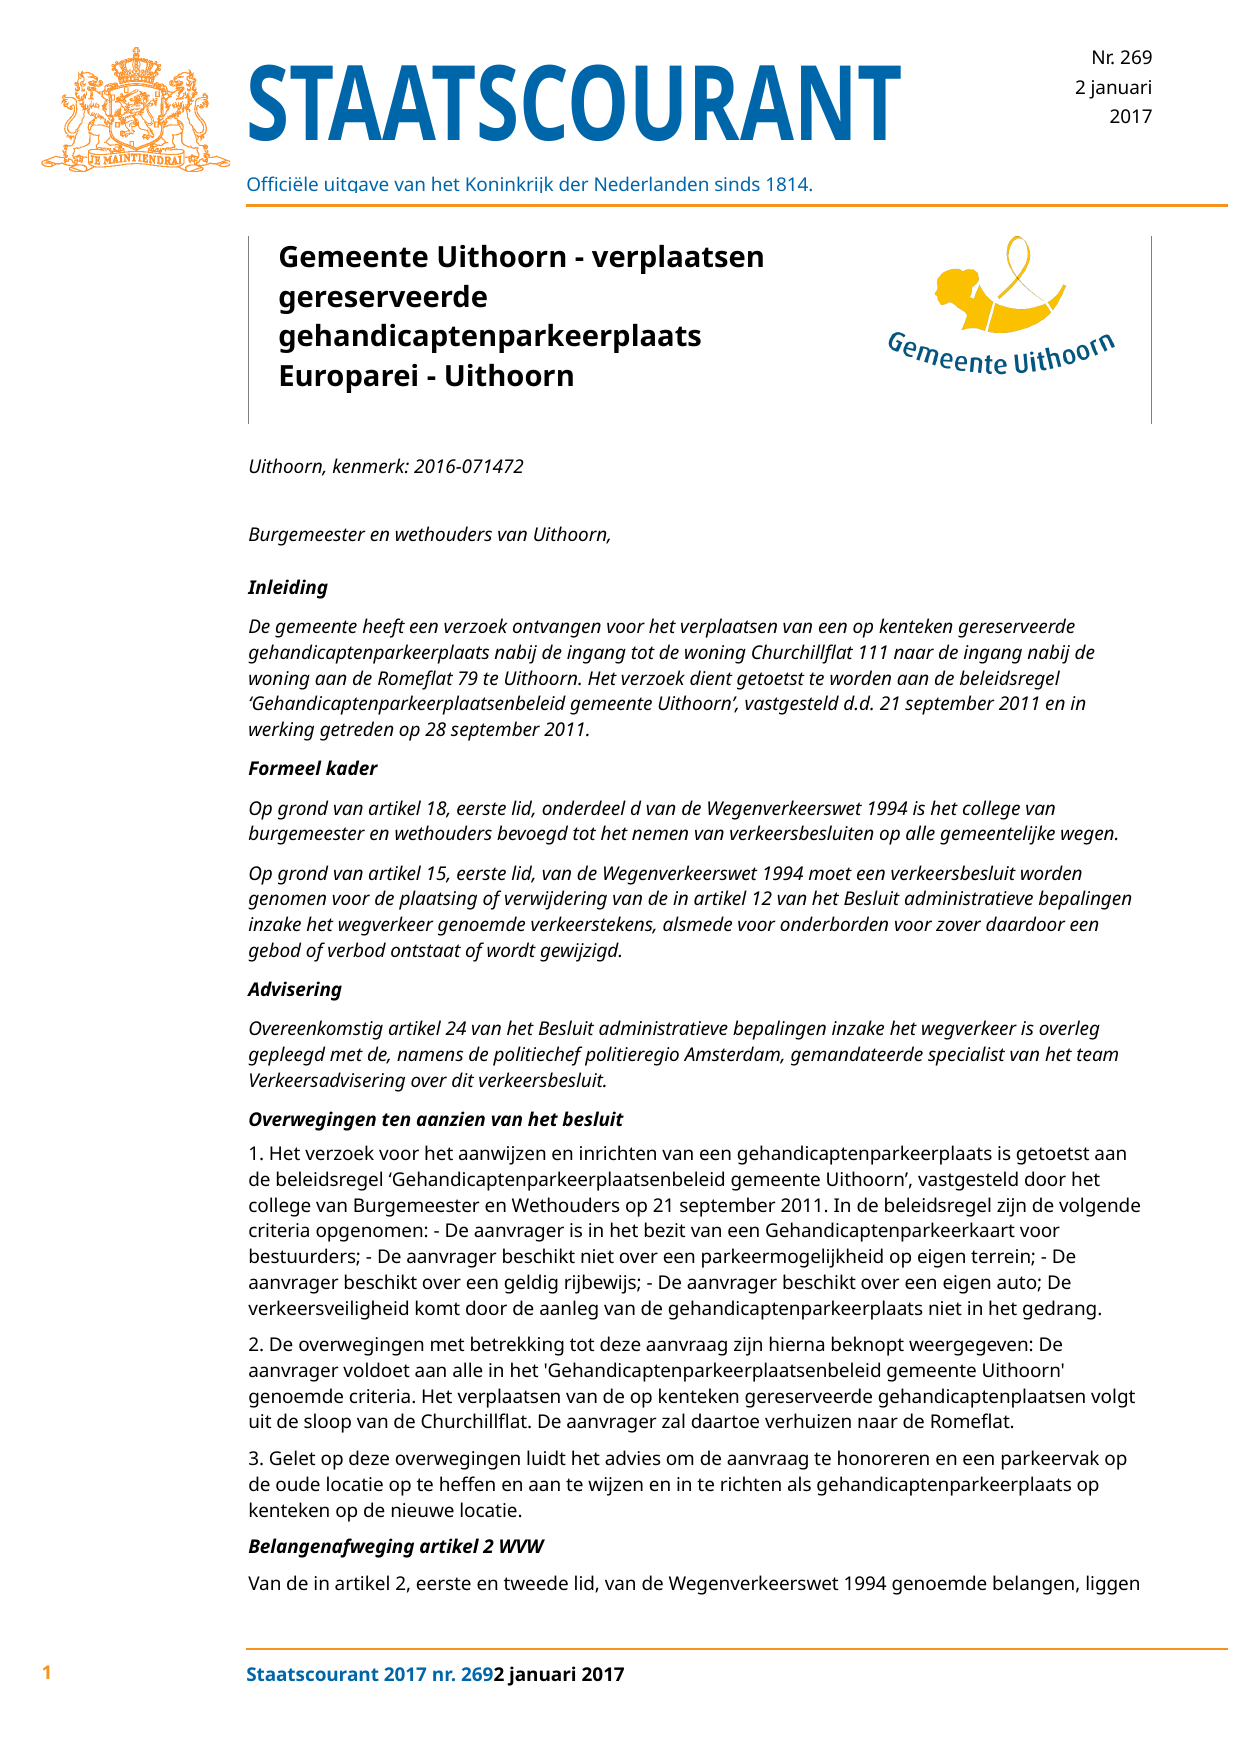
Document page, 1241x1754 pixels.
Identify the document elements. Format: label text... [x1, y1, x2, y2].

picture [41, 47, 231, 172]
text Burgemeester en wethouders van Uithoorn, [248, 521, 1152, 547]
text 1. Het verzoek voor het aanwijzen en inrichten van een gehandicaptenparkeerplaats is getoetst aan de beleidsregel ‘Gehandicaptenparkeerplaatsenbeleid gemeente Uithoorn’, vastgesteld door het college van Burgemeester en Wethouders op 21 september 2011. In de beleidsregel zijn de volgende criteria opgenomen: - De aanvrager is in het bezit van een Gehandicaptenparkeerkaart voor bestuurders; - De aanvrager beschikt niet over een parkeermogelijkheid op eigen terrein; - De aanvrager beschikt over een geldig rijbewijs; - De aanvrager beschikt over een eigen auto; De verkeersveiligheid komt door de aanleg van de gehandicaptenparkeerplaats niet in het gedrang. [248, 1140, 1152, 1321]
text Uithoorn, kenmerk: 2016-071472 [248, 454, 1152, 479]
text 2. De overwegingen met betrekking tot deze aanvraag zijn hierna beknopt weergegeven: De aanvrager voldoet aan alle in het 'Gehandicaptenparkeerplaatsenbeleid gemeente Uithoorn' genoemde criteria. Het verplaatsen van de op kenteken gereserveerde gehandicaptenplaatsen volgt uit de sloop van de Churchillflat. De aanvrager zal daartoe verhuizen naar de Romeflat. [248, 1331, 1152, 1434]
table_header [850, 236, 1151, 424]
text Belangenafweging artikel 2 WVW [248, 1533, 1152, 1559]
text Advisering [248, 976, 1152, 1002]
text Op grond van artikel 18, eerste lid, onderdeel d van de Wegenverkeerswet 1994 is het college van burgemeester en wethouders bevoegd tot het nemen van verkeersbesluiten op alle gemeentelijke wegen. [248, 795, 1152, 846]
text Op grond van artikel 15, eerste lid, van de Wegenverkeerswet 1994 moet een verkeersbesluit worden genomen voor de plaatsing of verwijdering van de in artikel 12 van het Besluit administratieve bepalingen inzake het wegverkeer genoemde verkeerstekens, alsmede voor onderborden voor zover daardoor een gebod of verbod ontstaat of wordt gewijzigd. [248, 860, 1152, 963]
table_header Gemeente Uithoorn - verplaatsen gereserveerde gehandicaptenparkeerplaats Europarei - Uithoorn [249, 236, 850, 424]
text Inleiding [248, 574, 1152, 600]
text Overeenkomstig artikel 24 van het Besluit administratieve bepalingen inzake het wegverkeer is overleg gepleegd met de, namens de politiechef politieregio Amsterdam, gemandateerde specialist van het team Verkeersadvisering over dit verkeersbesluit. [248, 1016, 1152, 1093]
text Van de in artikel 2, eerste en tweede lid, van de Wegenverkeerswet 1994 genoemde belangen, liggen [248, 1570, 1152, 1596]
text De gemeente heeft een verzoek ontvangen voor het verplaatsen van een op kenteken gereserveerde gehandicaptenparkeerplaats nabij de ingang tot de woning Churchillflat 111 naar de ingang nabij de woning aan de Romeflat 79 te Uithoorn. Het verzoek dient getoetst te worden aan de beleidsregel ‘Gehandicaptenparkeerplaatsenbeleid gemeente Uithoorn’, vastgesteld d.d. 21 september 2011 en in werking getreden op 28 september 2011. [248, 613, 1152, 742]
text Overwegingen ten aanzien van het besluit [248, 1106, 1152, 1132]
text 3. Gelet op deze overwegingen luidt het advies om de aanvraag te honoreren en een parkeervak op de oude locatie op te heffen en aan te wijzen en in te richten als gehandicaptenparkeerplaats op kenteken op de nieuwe locatie. [248, 1445, 1152, 1522]
picture [882, 236, 1119, 380]
text Formeel kader [248, 756, 1152, 781]
